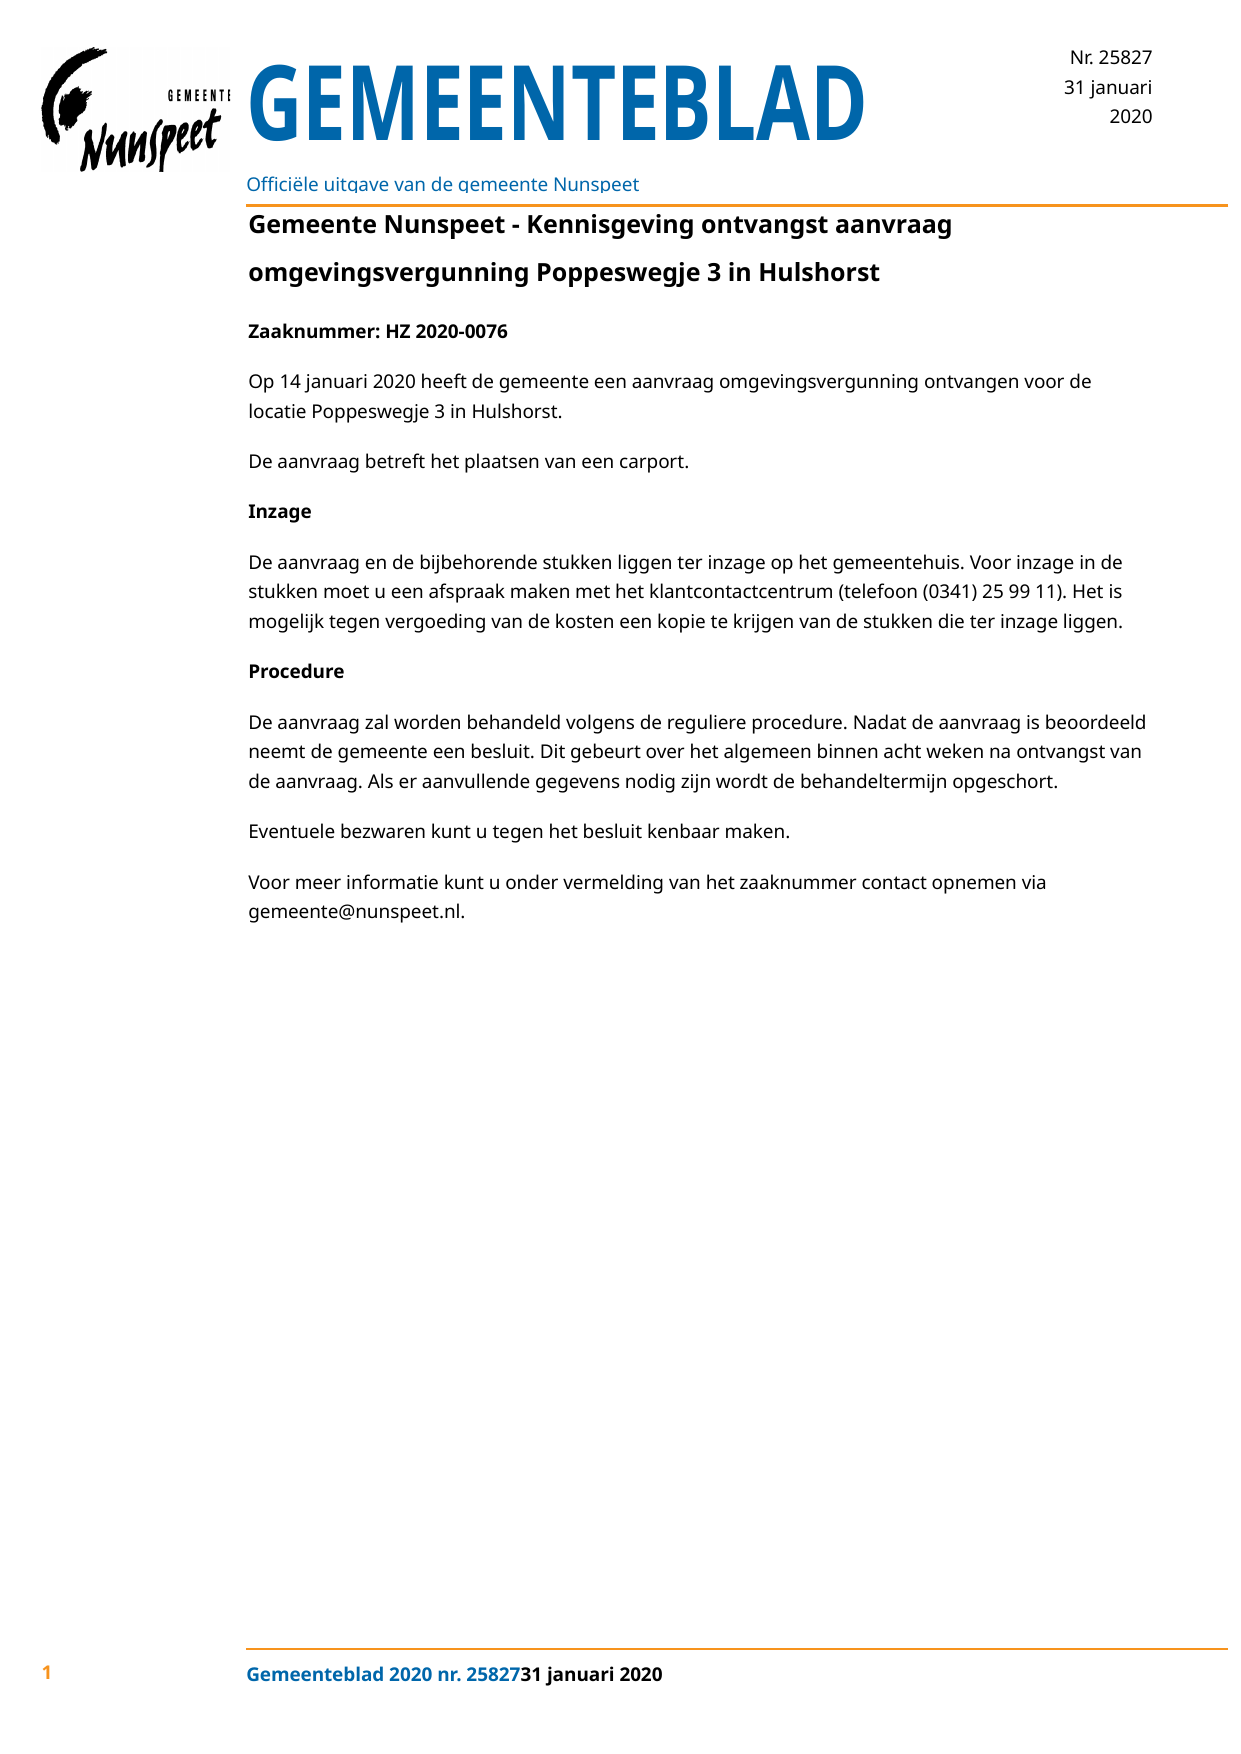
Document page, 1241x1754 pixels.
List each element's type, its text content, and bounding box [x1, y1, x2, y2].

text De aanvraag en de bijbehorende stukken liggen ter inzage op het gemeentehuis. Voor inzage in de stukken moet u een afspraak maken met het klantcontactcentrum (telefoon (0341) 25 99 11). Het is mogelijk tegen vergoeding van de kosten een kopie te krijgen van de stukken die ter inzage liggen. [248, 549, 1152, 634]
text Inzage [248, 499, 1152, 524]
text Op 14 januari 2020 heeft de gemeente een aanvraag omgevingsvergunning ontvangen voor de locatie Poppeswegje 3 in Hulshorst. [248, 368, 1152, 424]
text Gemeente Nunspeet - Kennisgeving ontvangst aanvraag omgevingsvergunning Poppeswegje 3 in Hulshorst [248, 207, 1152, 288]
text De aanvraag zal worden behandeld volgens de reguliere procedure. Nadat de aanvraag is beoordeeld neemt de gemeente een besluit. Dit gebeurt over het algemeen binnen acht weken na ontvangst van de aanvraag. Als er aanvullende gegevens nodig zijn wordt de behandeltermijn opgeschort. [248, 709, 1152, 794]
text Procedure [248, 659, 1152, 684]
text De aanvraag betreft het plaatsen van een carport. [248, 448, 1152, 474]
text Voor meer informatie kunt u onder vermelding van het zaaknummer contact opnemen via gemeente@nunspeet.nl. [248, 869, 1152, 924]
text Eventuele bezwaren kunt u tegen het besluit kenbaar maken. [248, 819, 1152, 844]
picture [41, 47, 231, 172]
text Zaaknummer: HZ 2020-0076 [248, 318, 1152, 344]
